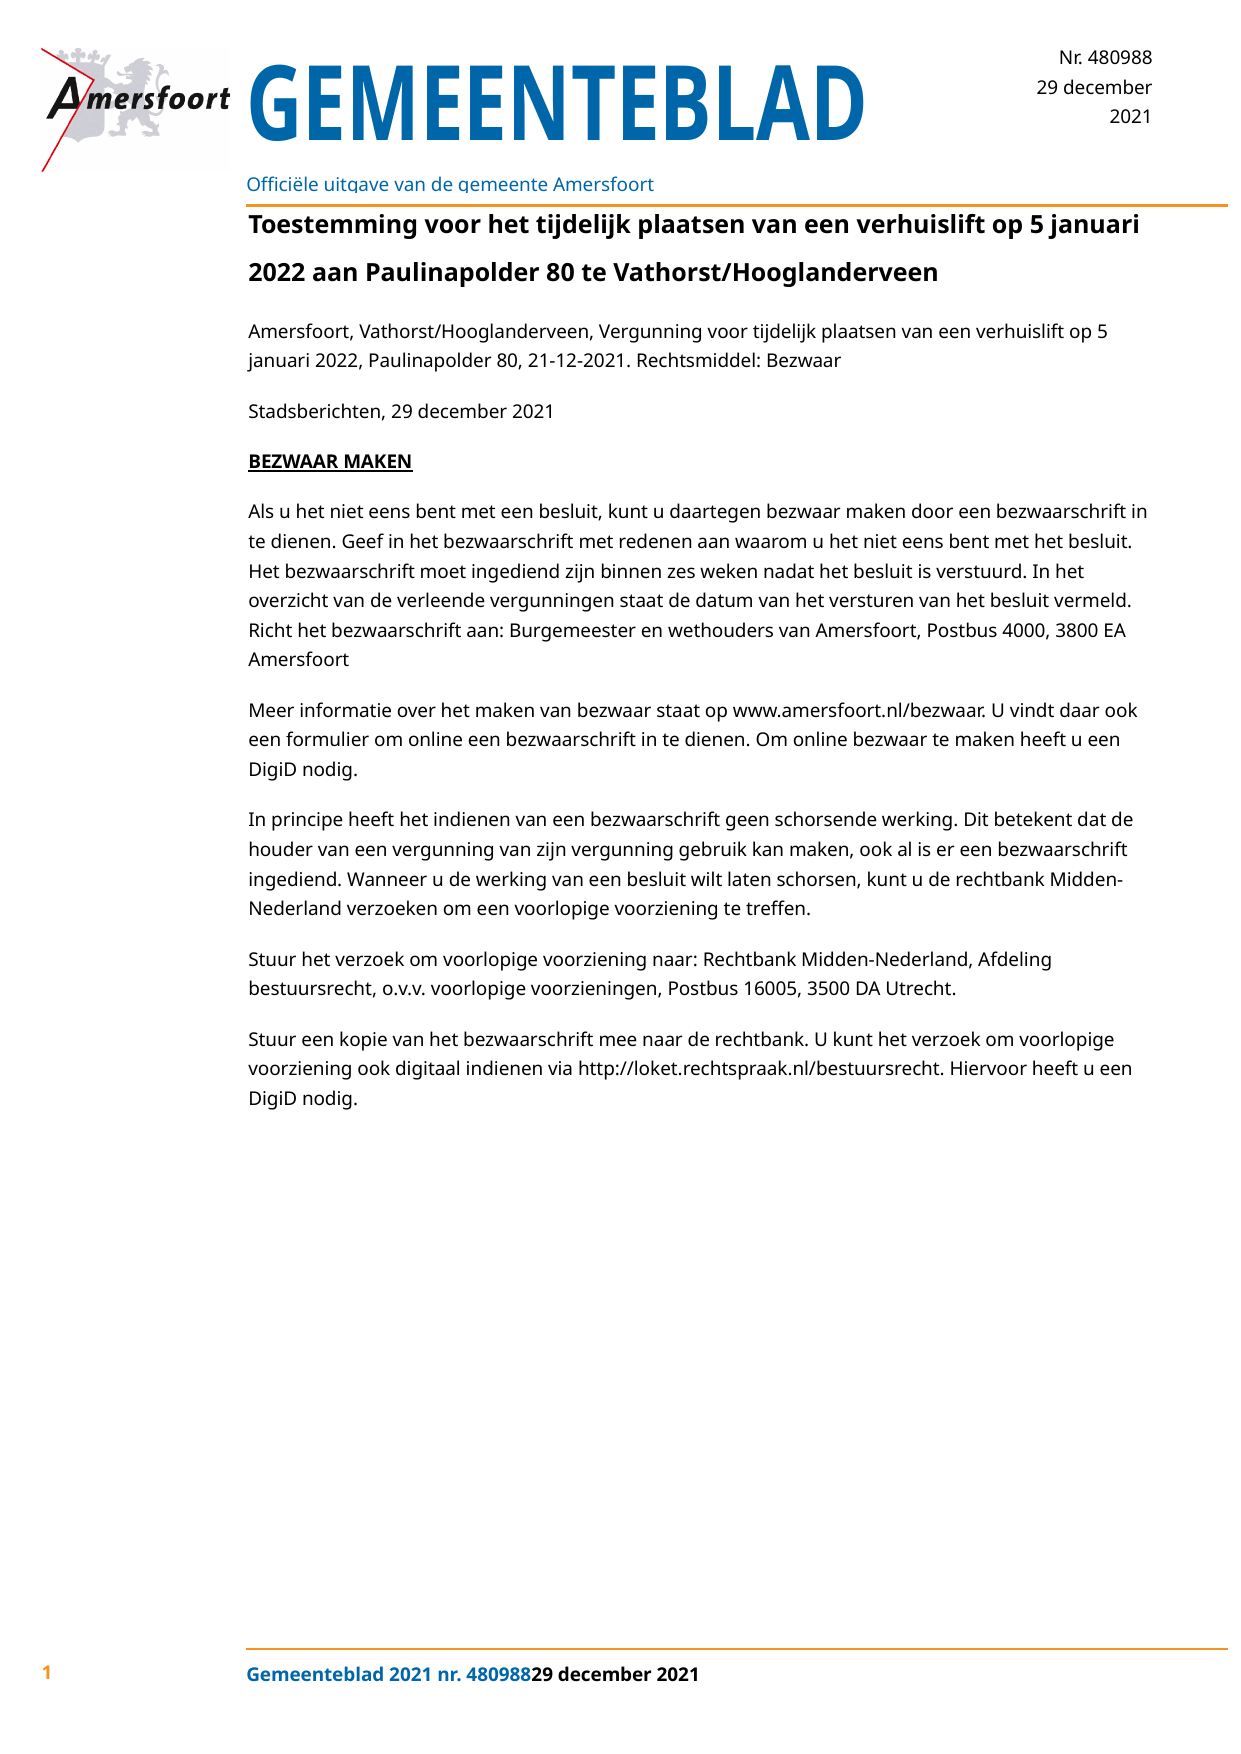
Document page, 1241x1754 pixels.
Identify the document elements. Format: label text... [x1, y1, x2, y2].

picture [41, 47, 231, 172]
text Als u het niet eens bent met een besluit, kunt u daartegen bezwaar maken door een bezwaarschrift in te dienen. Geef in het bezwaarschrift met redenen aan waarom u het niet eens bent met het besluit. Het bezwaarschrift moet ingediend zijn binnen zes weken nadat het besluit is verstuurd. In het overzicht van de verleende vergunningen staat de datum van het versturen van het besluit vermeld. Richt het bezwaarschrift aan: Burgemeester en wethouders van Amersfoort, Postbus 4000, 3800 EA Amersfoort [248, 499, 1152, 672]
text Meer informatie over het maken van bezwaar staat op www.amersfoort.nl/bezwaar. U vindt daar ook een formulier om online een bezwaarschrift in te dienen. Om online bezwaar te maken heeft u een DigiD nodig. [248, 697, 1152, 782]
text Stadsberichten, 29 december 2021 [248, 398, 1152, 424]
text Stuur een kopie van het bezwaarschrift mee naar de rechtbank. U kunt het verzoek om voorlopige voorziening ook digitaal indienen via http://loket.rechtspraak.nl/bestuursrecht. Hiervoor heeft u een DigiD nodig. [248, 1026, 1152, 1111]
text Toestemming voor het tijdelijk plaatsen van een verhuislift op 5 januari 2022 aan Paulinapolder 80 te Vathorst/Hooglanderveen [248, 207, 1152, 288]
text BEZWAAR MAKEN [248, 448, 1152, 474]
text In principe heeft het indienen van een bezwaarschrift geen schorsende werking. Dit betekent dat de houder van een vergunning van zijn vergunning gebruik kan maken, ook al is er een bezwaarschrift ingediend. Wanneer u de werking van een besluit wilt laten schorsen, kunt u de rechtbank Midden-Nederland verzoeken om een voorlopige voorziening te treffen. [248, 807, 1152, 921]
text Amersfoort, Vathorst/Hooglanderveen, Vergunning voor tijdelijk plaatsen van een verhuislift op 5 januari 2022, Paulinapolder 80, 21-12-2021. Rechtsmiddel: Bezwaar [248, 318, 1152, 373]
text Stuur het verzoek om voorlopige voorziening naar: Rechtbank Midden-Nederland, Afdeling bestuursrecht, o.v.v. voorlopige voorzieningen, Postbus 16005, 3500 DA Utrecht. [248, 946, 1152, 1001]
